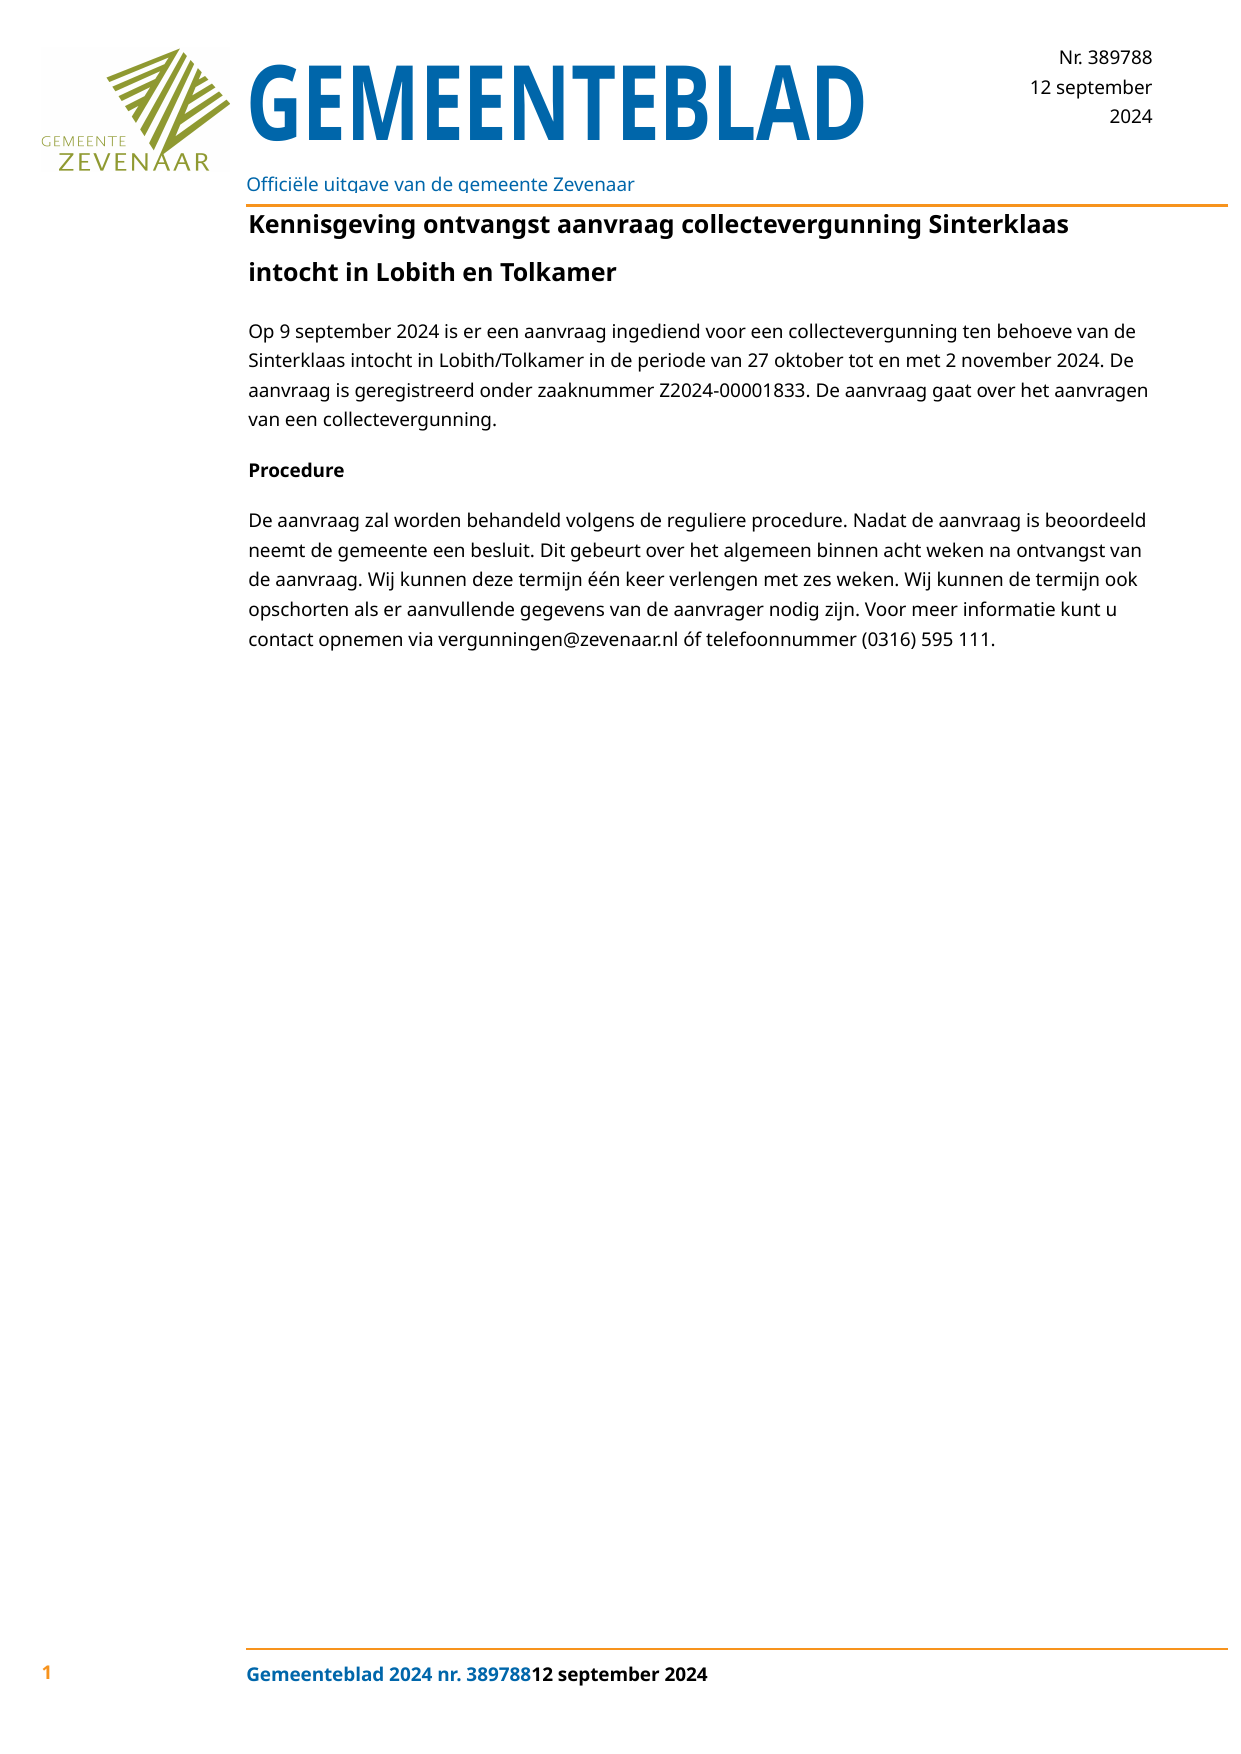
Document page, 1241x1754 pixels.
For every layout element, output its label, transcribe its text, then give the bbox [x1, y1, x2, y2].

text Op 9 september 2024 is er een aanvraag ingediend voor een collectevergunning ten behoeve van de Sinterklaas intocht in Lobith/Tolkamer in de periode van 27 oktober tot en met 2 november 2024. De aanvraag is geregistreerd onder zaaknummer Z2024-00001833. De aanvraag gaat over het aanvragen van een collectevergunning. [248, 318, 1152, 432]
text De aanvraag zal worden behandeld volgens de reguliere procedure. Nadat de aanvraag is beoordeeld neemt de gemeente een besluit. Dit gebeurt over het algemeen binnen acht weken na ontvangst van de aanvraag. Wij kunnen deze termijn één keer verlengen met zes weken. Wij kunnen de termijn ook opschorten als er aanvullende gegevens van de aanvrager nodig zijn. Voor meer informatie kunt u contact opnemen via vergunningen@zevenaar.nl óf telefoonnummer (0316) 595 111. [248, 507, 1152, 652]
picture [41, 47, 231, 172]
text Kennisgeving ontvangst aanvraag collectevergunning Sinterklaas intocht in Lobith en Tolkamer [248, 207, 1152, 288]
text Procedure [248, 457, 1152, 483]
